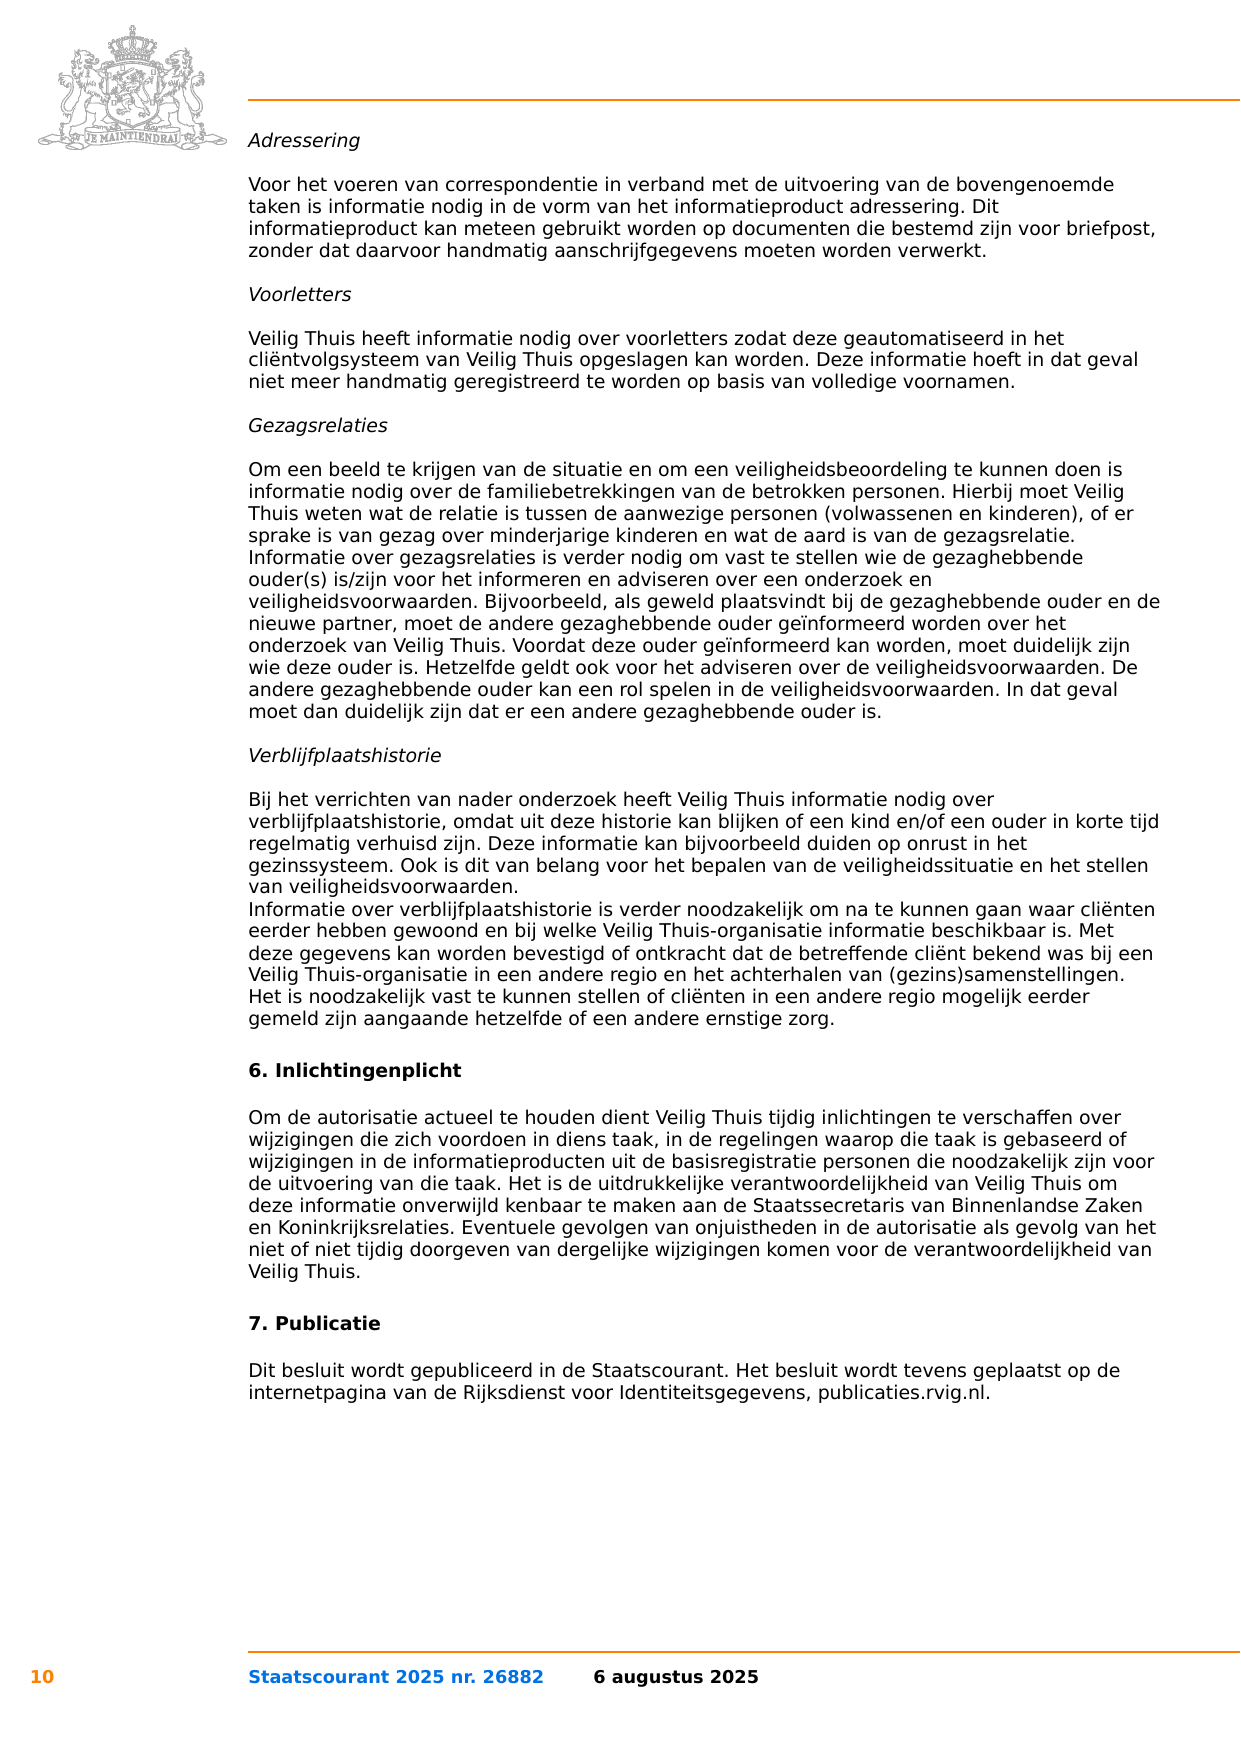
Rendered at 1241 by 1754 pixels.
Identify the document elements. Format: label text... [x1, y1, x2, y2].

text Informatie over verblijfplaatshistorie is verder noodzakelijk om na te kunnen gaan waar cliënten eerder hebben gewoond en bij welke Veilig Thuis-organisatie informatie beschikbaar is. Met deze gegevens kan worden bevestigd of ontkracht dat de betreffende cliënt bekend was bij een Veilig Thuis-organisatie in een andere regio en het achterhalen van (gezins)samenstellingen. Het is noodzakelijk vast te kunnen stellen of cliënten in een andere regio mogelijk eerder gemeld zijn aangaande hetzelfde of een andere ernstige zorg. [248, 898, 1163, 1030]
text Dit besluit wordt gepubliceerd in de Staatscourant. Het besluit wordt tevens geplaatst op de internetpagina van de Rijksdienst voor Identiteitsgegevens, publicaties.rvig.nl. [248, 1360, 1163, 1404]
text Bij het verrichten van nader onderzoek heeft Veilig Thuis informatie nodig over verblijfplaatshistorie, omdat uit deze historie kan blijken of een kind en/of een ouder in korte tijd regelmatig verhuisd zijn. Deze informatie kan bijvoorbeeld duiden op onrust in het gezinssysteem. Ook is dit van belang voor het bepalen van de veiligheidssituatie en het stellen van veiligheidsvoorwaarden. [248, 788, 1163, 898]
subtitle Gezagsrelaties [248, 415, 1163, 437]
text Om een beeld te krijgen van de situatie en om een veiligheidsbeoordeling te kunnen doen is informatie nodig over de familiebetrekkingen van de betrokken personen. Hierbij moet Veilig Thuis weten wat de relatie is tussen de aanwezige personen (volwassenen en kinderen), of er sprake is van gezag over minderjarige kinderen en wat de aard is van de gezagsrelatie. Informatie over gezagsrelaties is verder nodig om vast te stellen wie de gezaghebbende ouder(s) is/zijn voor het informeren en adviseren over een onderzoek en veiligheidsvoorwaarden. Bijvoorbeeld, als geweld plaatsvindt bij de gezaghebbende ouder en de nieuwe partner, moet de andere gezaghebbende ouder geïnformeerd worden over het onderzoek van Veilig Thuis. Voordat deze ouder geïnformeerd kan worden, moet duidelijk zijn wie deze ouder is. Hetzelfde geldt ook voor het adviseren over de veiligheidsvoorwaarden. De andere gezaghebbende ouder kan een rol spelen in de veiligheidsvoorwaarden. In dat geval moet dan duidelijk zijn dat er een andere gezaghebbende ouder is. [248, 459, 1163, 723]
subtitle 6. Inlichtingenplicht [248, 1060, 1163, 1082]
subtitle 7. Publicatie [248, 1313, 1163, 1335]
subtitle Voorletters [248, 283, 1163, 306]
subtitle Adressering [248, 130, 1163, 152]
text Voor het voeren van correspondentie in verband met de uitvoering van de bovengenoemde taken is informatie nodig in de vorm van het informatieproduct adressering. Dit informatieproduct kan meteen gebruikt worden op documenten die bestemd zijn voor briefpost, zonder dat daarvoor handmatig aanschrijfgegevens moeten worden verwerkt. [248, 174, 1163, 262]
text Veilig Thuis heeft informatie nodig over voorletters zodat deze geautomatiseerd in het cliëntvolgsysteem van Veilig Thuis opgeslagen kan worden. Deze informatie hoeft in dat geval niet meer handmatig geregistreerd te worden op basis van volledige voornamen. [248, 327, 1163, 393]
subtitle Verblijfplaatshistorie [248, 745, 1163, 767]
picture [38, 25, 227, 150]
text Om de autorisatie actueel te houden dient Veilig Thuis tijdig inlichtingen te verschaffen over wijzigingen die zich voordoen in diens taak, in de regelingen waarop die taak is gebaseerd of wijzigingen in de informatieproducten uit de basisregistratie personen die noodzakelijk zijn voor de uitvoering van die taak. Het is de uitdrukkelijke verantwoordelijkheid van Veilig Thuis om deze informatie onverwijld kenbaar te maken aan de Staatssecretaris van Binnenlandse Zaken en Koninkrijksrelaties. Eventuele gevolgen van onjuistheden in de autorisatie als gevolg van het niet of niet tijdig doorgeven van dergelijke wijzigingen komen voor de verantwoordelijkheid van Veilig Thuis. [248, 1107, 1163, 1283]
